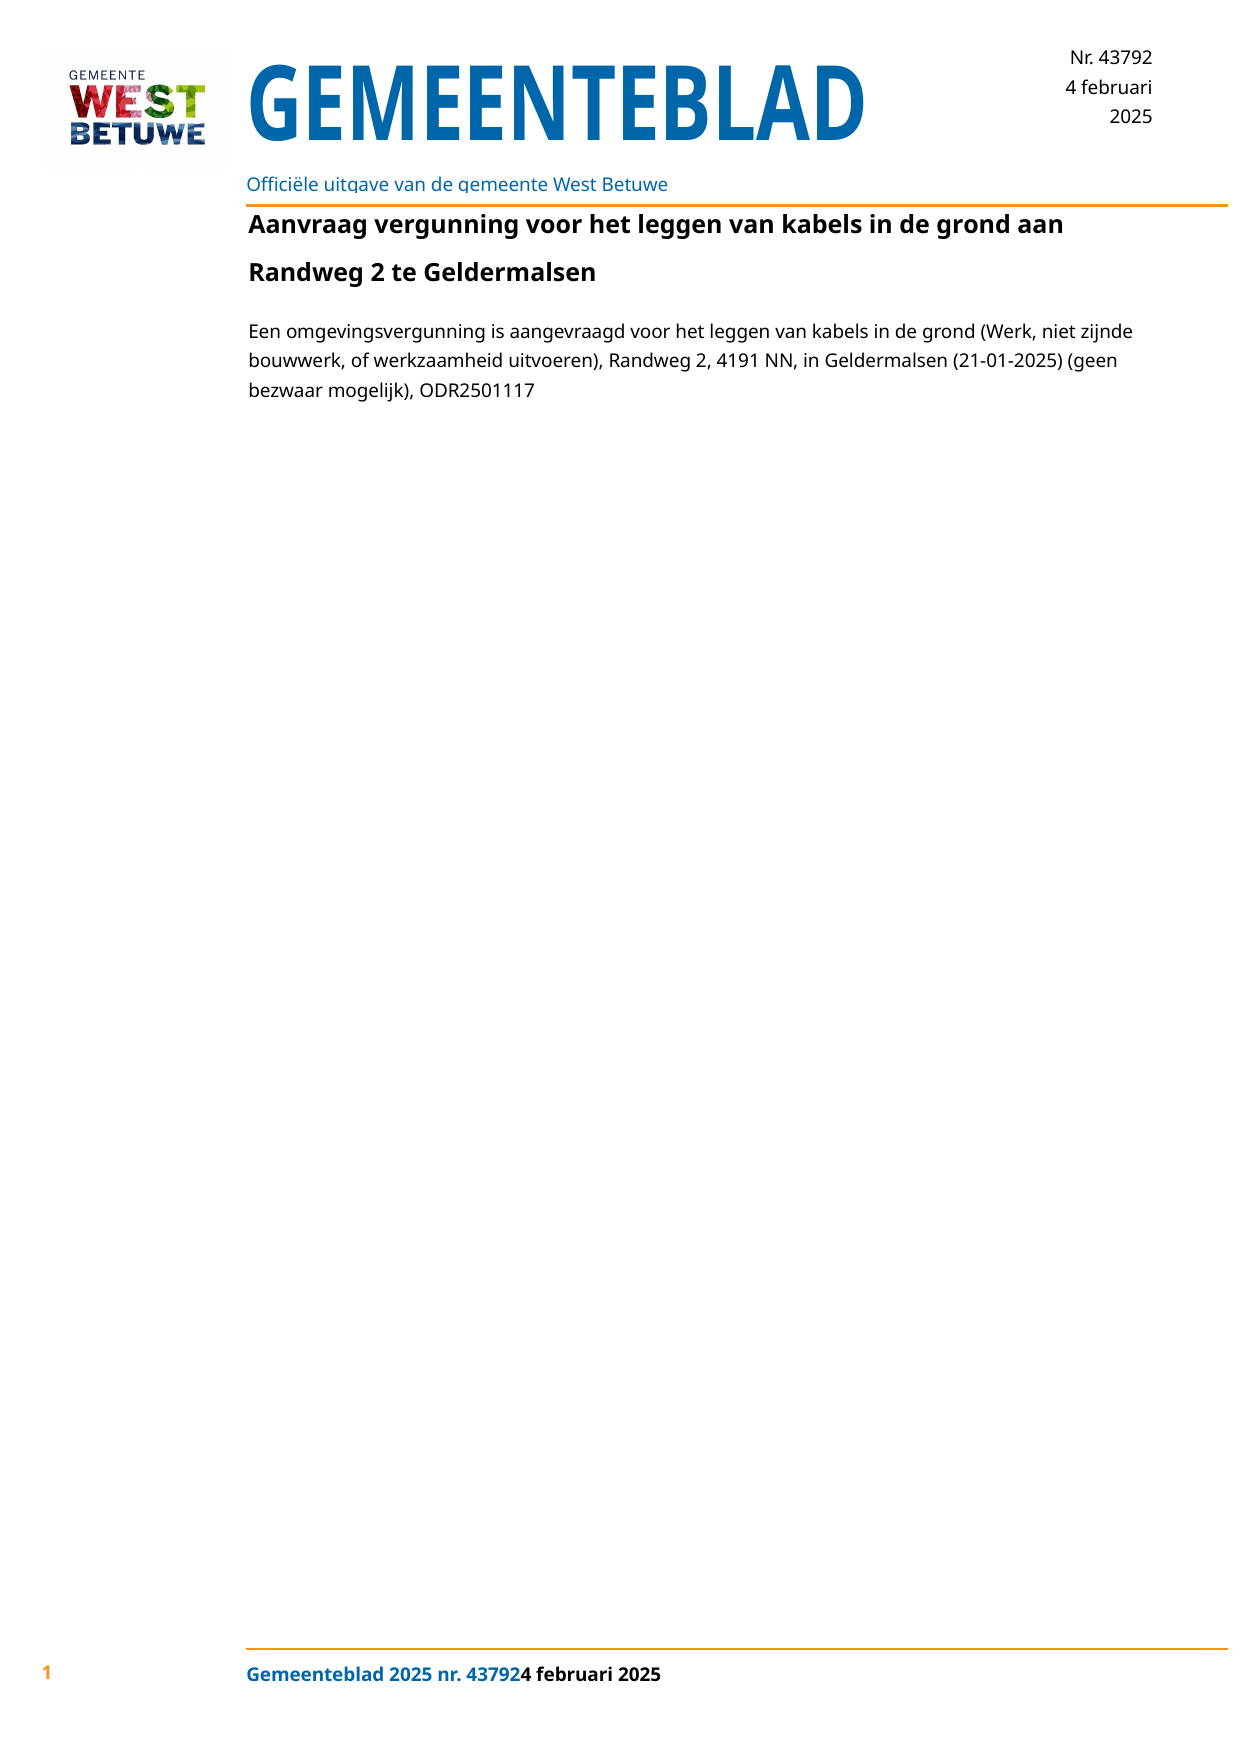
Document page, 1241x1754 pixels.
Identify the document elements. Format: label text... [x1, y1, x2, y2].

text Een omgevingsvergunning is aangevraagd voor het leggen van kabels in de grond (Werk, niet zijnde bouwwerk, of werkzaamheid uitvoeren), Randweg 2, 4191 NN, in Geldermalsen (21-01-2025) (geen bezwaar mogelijk), ODR2501117 [248, 318, 1152, 403]
picture [41, 47, 231, 172]
text Aanvraag vergunning voor het leggen van kabels in de grond aan Randweg 2 te Geldermalsen [248, 207, 1152, 288]
